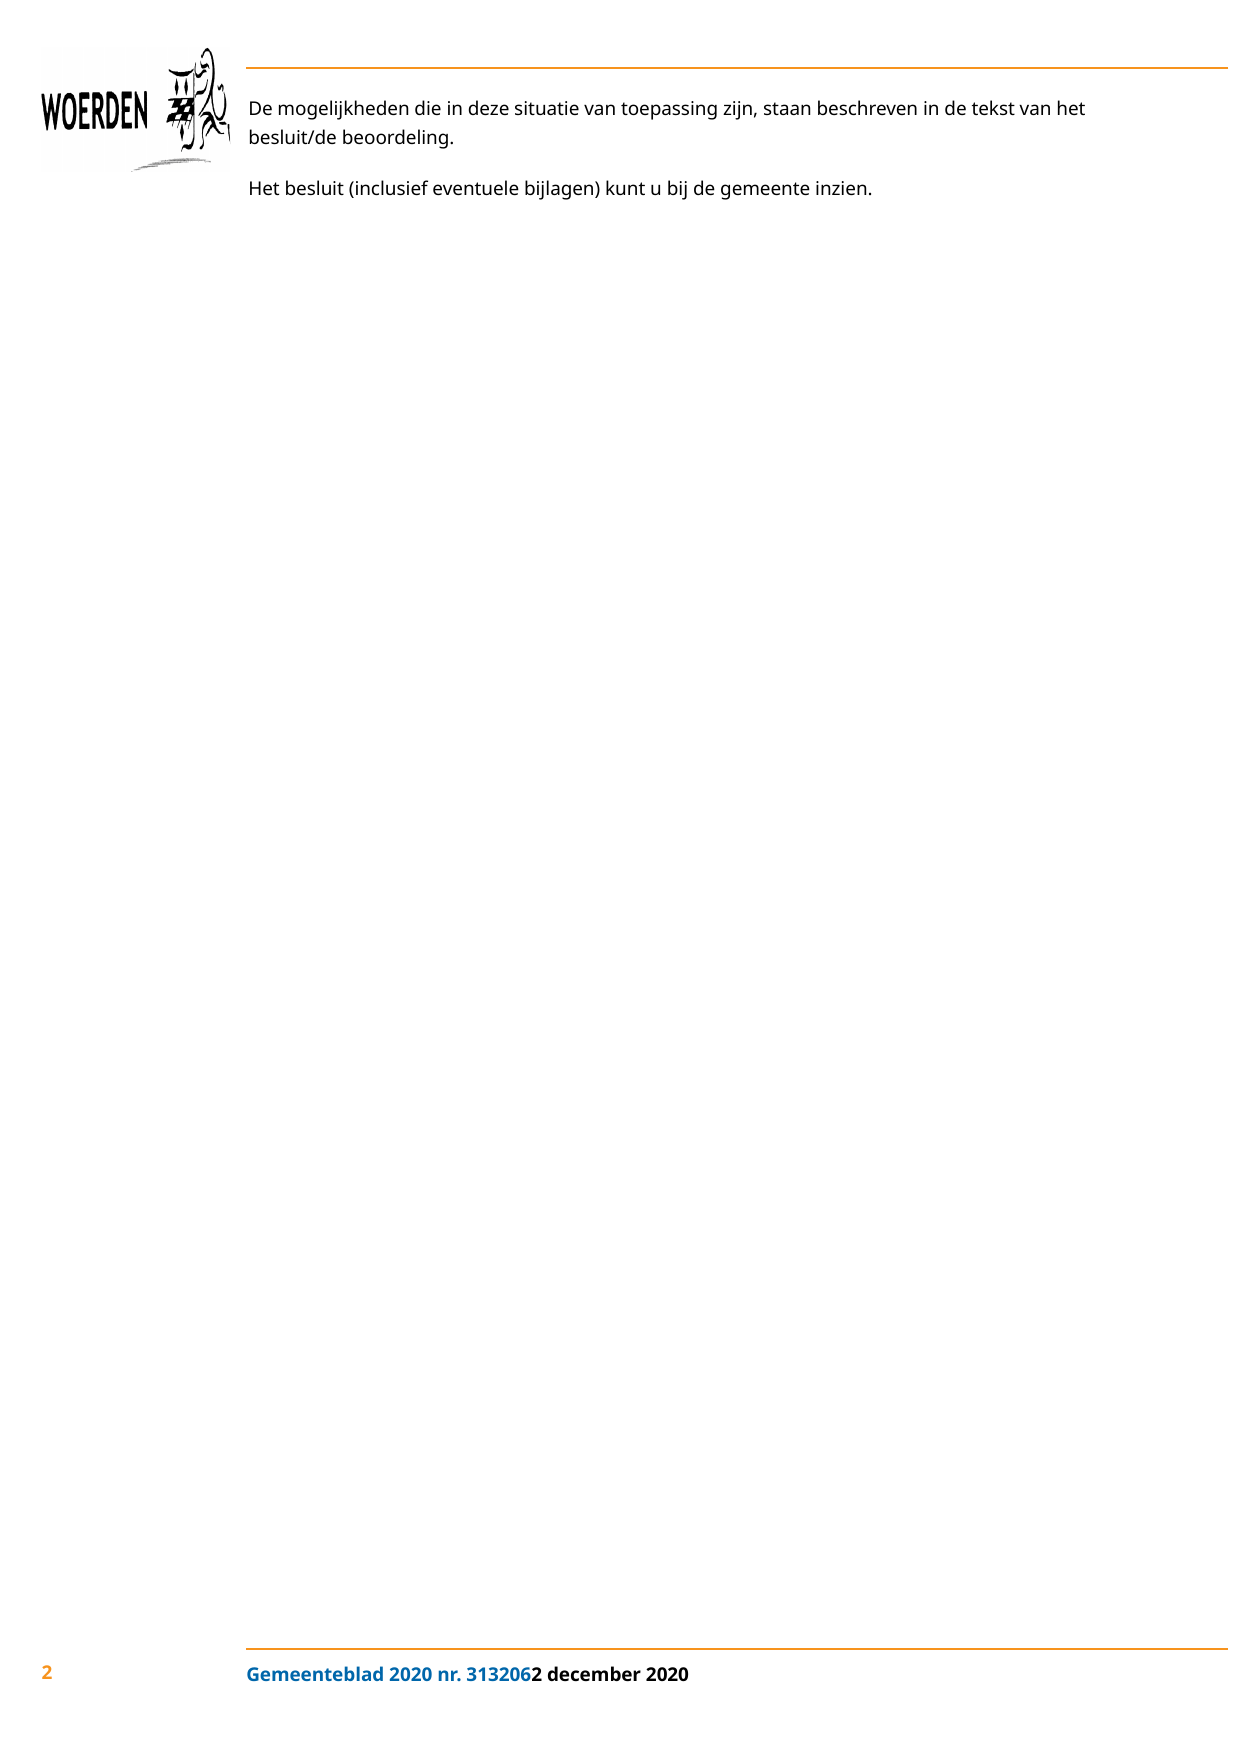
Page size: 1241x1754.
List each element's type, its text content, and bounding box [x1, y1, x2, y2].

text De mogelijkheden die in deze situatie van toepassing zijn, staan beschreven in de tekst van het besluit/de beoordeling. [248, 95, 1152, 150]
text Het besluit (inclusief eventuele bijlagen) kunt u bij de gemeente inzien. [248, 175, 1152, 201]
picture [41, 47, 231, 172]
